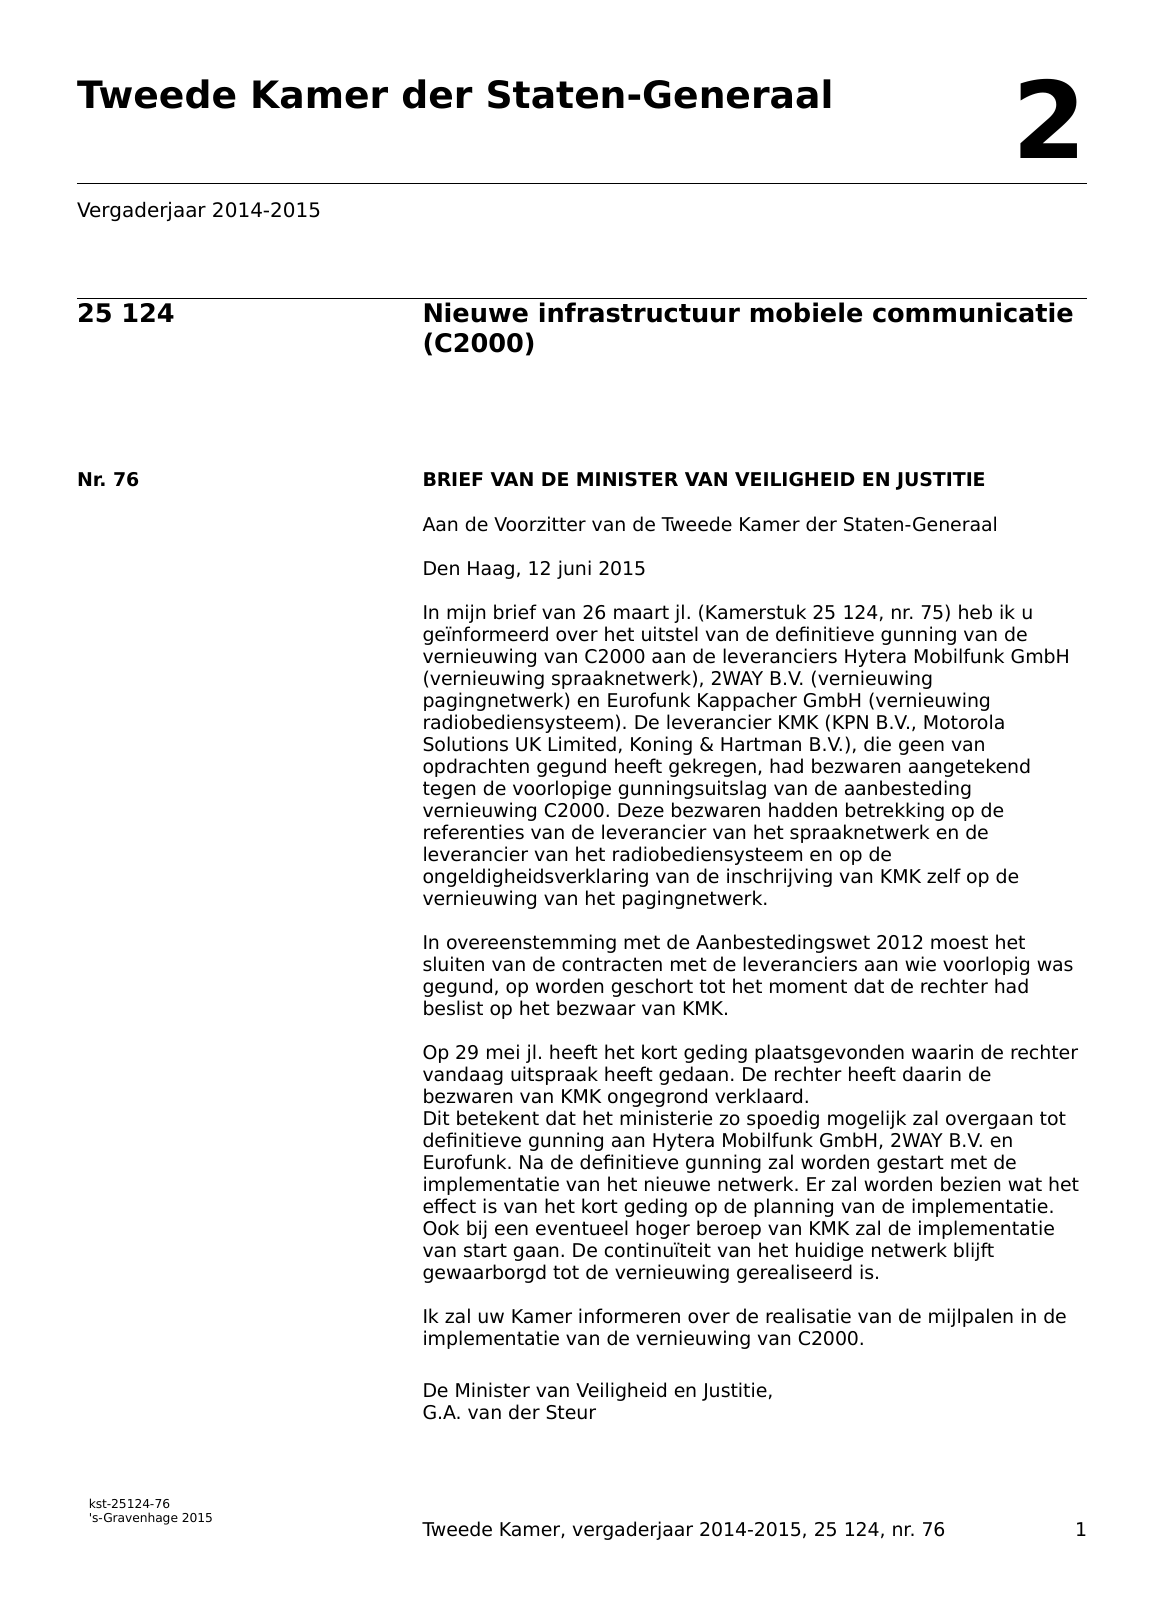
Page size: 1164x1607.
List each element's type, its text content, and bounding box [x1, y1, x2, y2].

subtitle Nr. 76 BRIEF VAN DE MINISTER VAN VEILIGHEID EN JUSTITIE [77, 469, 1087, 491]
text kst-25124-76 [88, 1497, 323, 1511]
text In overeenstemming met de Aanbestedingswet 2012 moest het sluiten van de contracten met de leveranciers aan wie voorlopig was gegund, op worden geschort tot het moment dat de rechter had beslist op het bezwaar van KMK. [422, 932, 1087, 1020]
table_cell Vergaderjaar 2014-2015 [77, 184, 1087, 298]
text Dit betekent dat het ministerie zo spoedig mogelijk zal overgaan tot definitieve gunning aan Hytera Mobilfunk GmbH, 2WAY B.V. en Eurofunk. Na de definitieve gunning zal worden gestart met de implementatie van het nieuwe netwerk. Er zal worden bezien wat het effect is van het kort geding op de planning van de implementatie. Ook bij een eventueel hoger beroep van KMK zal de implementatie van start gaan. De continuïteit van het huidige netwerk blijft gewaarborgd tot de vernieuwing gerealiseerd is. [422, 1108, 1087, 1284]
text In mijn brief van 26 maart jl. (Kamerstuk 25 124, nr. 75) heb ik u geïnformeerd over het uitstel van de definitieve gunning van de vernieuwing van C2000 aan de leveranciers Hytera Mobilfunk GmbH (vernieuwing spraaknetwerk), 2WAY B.V. (vernieuwing pagingnetwerk) en Eurofunk Kappacher GmbH (vernieuwing radiobediensysteem). De leverancier KMK (KPN B.V., Motorola Solutions UK Limited, Koning & Hartman B.V.), die geen van opdrachten gegund heeft gekregen, had bezwaren aangetekend tegen de voorlopige gunningsuitslag van de aanbesteding vernieuwing C2000. Deze bezwaren hadden betrekking op de referenties van de leverancier van het spraaknetwerk en de leverancier van het radiobediensysteem en op de ongeldigheidsverklaring van de inschrijving van KMK zelf op de vernieuwing van het pagingnetwerk. [422, 602, 1087, 909]
text Aan de Voorzitter van de Tweede Kamer der Staten-Generaal [422, 513, 1087, 536]
subtitle 25 124 Nieuwe infrastructuur mobiele communicatie (C2000) [77, 299, 1087, 358]
text 's-Gravenhage 2015 [88, 1511, 323, 1525]
table_header Tweede Kamer der Staten-Generaal [77, 59, 886, 183]
text Den Haag, 12 juni 2015 [422, 558, 1087, 580]
text De Minister van Veiligheid en Justitie, G.A. van der Steur [422, 1380, 1087, 1424]
text Ik zal uw Kamer informeren over de realisatie van de mijlpalen in de implementatie van de vernieuwing van C2000. [422, 1306, 1087, 1350]
table_header 2 [886, 59, 1087, 183]
text Op 29 mei jl. heeft het kort geding plaatsgevonden waarin de rechter vandaag uitspraak heeft gedaan. De rechter heeft daarin de bezwaren van KMK ongegrond verklaard. [422, 1042, 1087, 1108]
